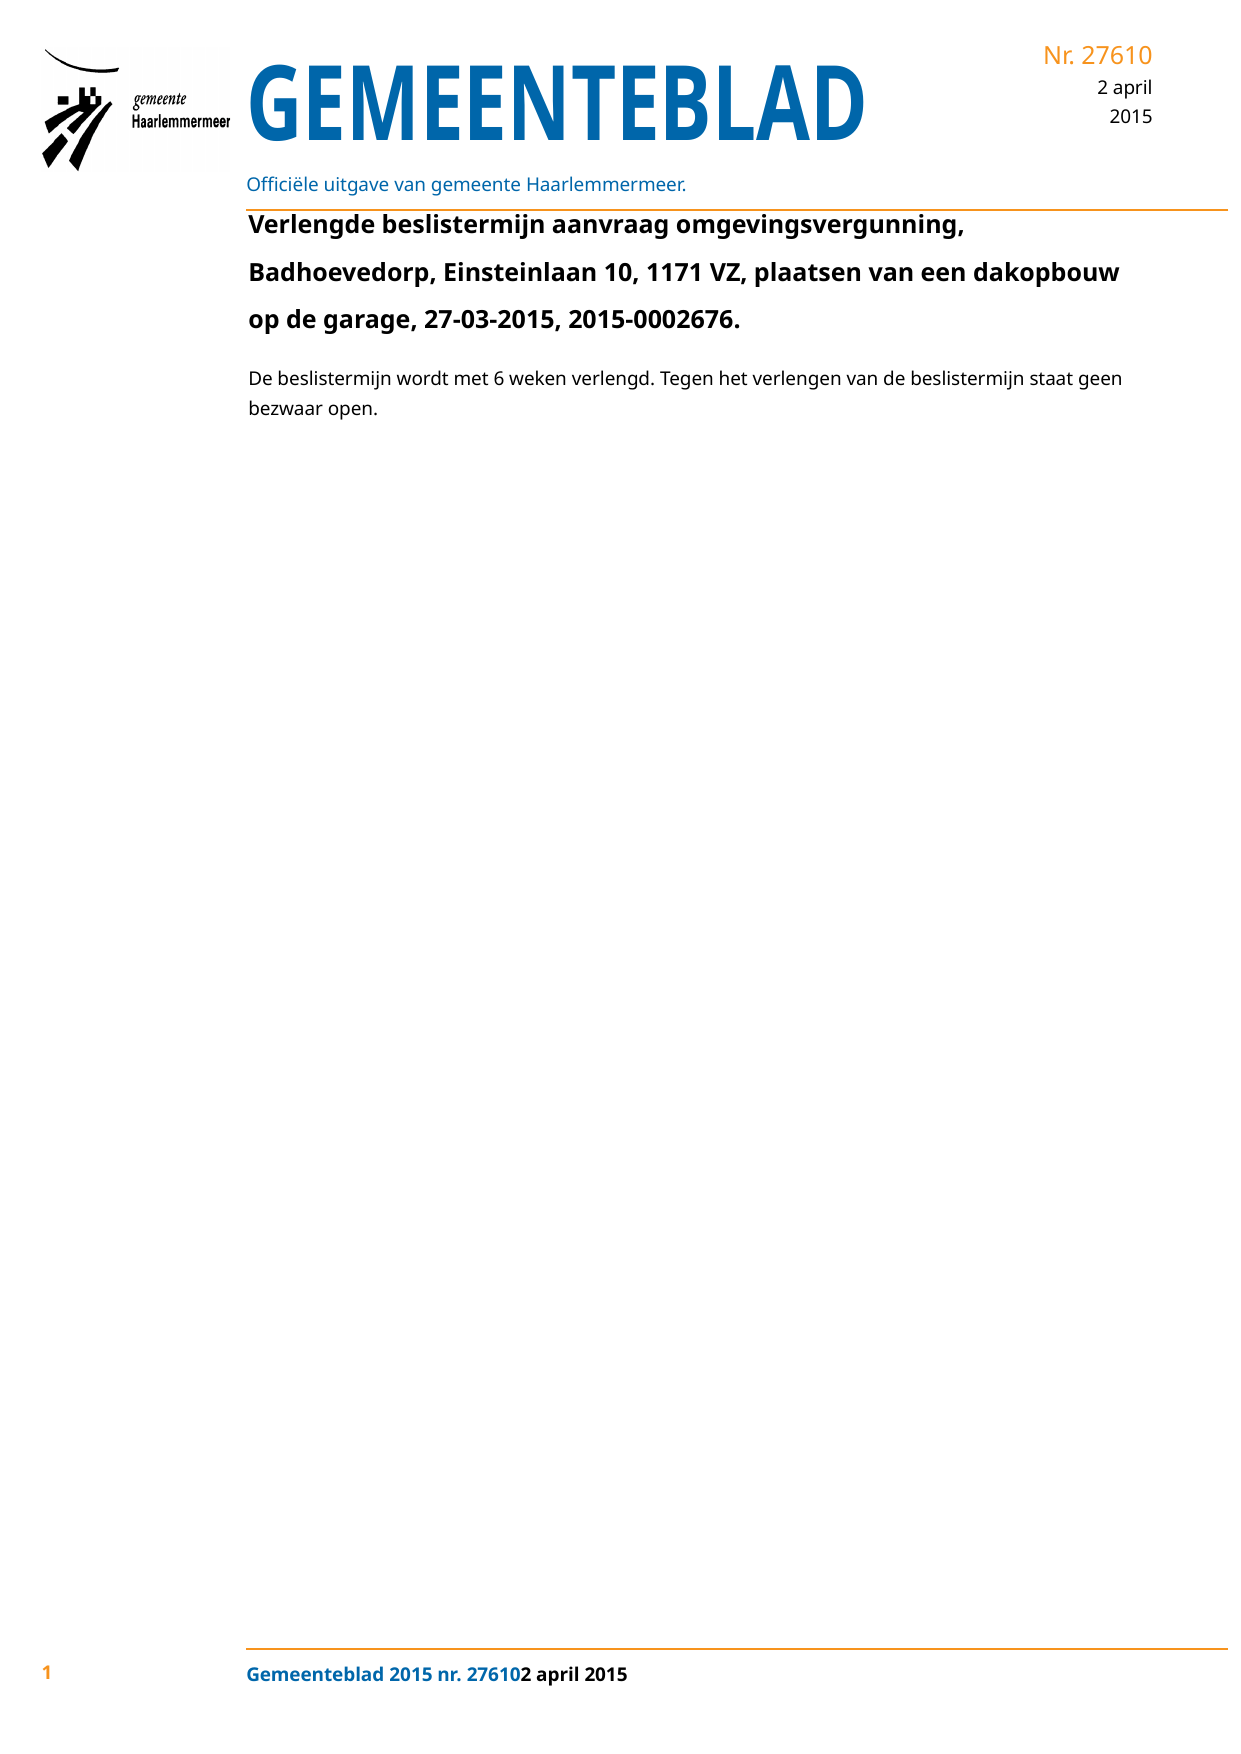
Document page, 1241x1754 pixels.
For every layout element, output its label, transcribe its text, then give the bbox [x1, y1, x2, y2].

picture [41, 47, 231, 172]
text De beslistermijn wordt met 6 weken verlengd. Tegen het verlengen van de beslistermijn staat geen bezwaar open. [248, 366, 1152, 421]
text Verlengde beslistermijn aanvraag omgevingsvergunning, Badhoevedorp, Einsteinlaan 10, 1171 VZ, plaatsen van een dakopbouw op de garage, 27-03-2015, 2015-0002676. [248, 211, 1152, 336]
